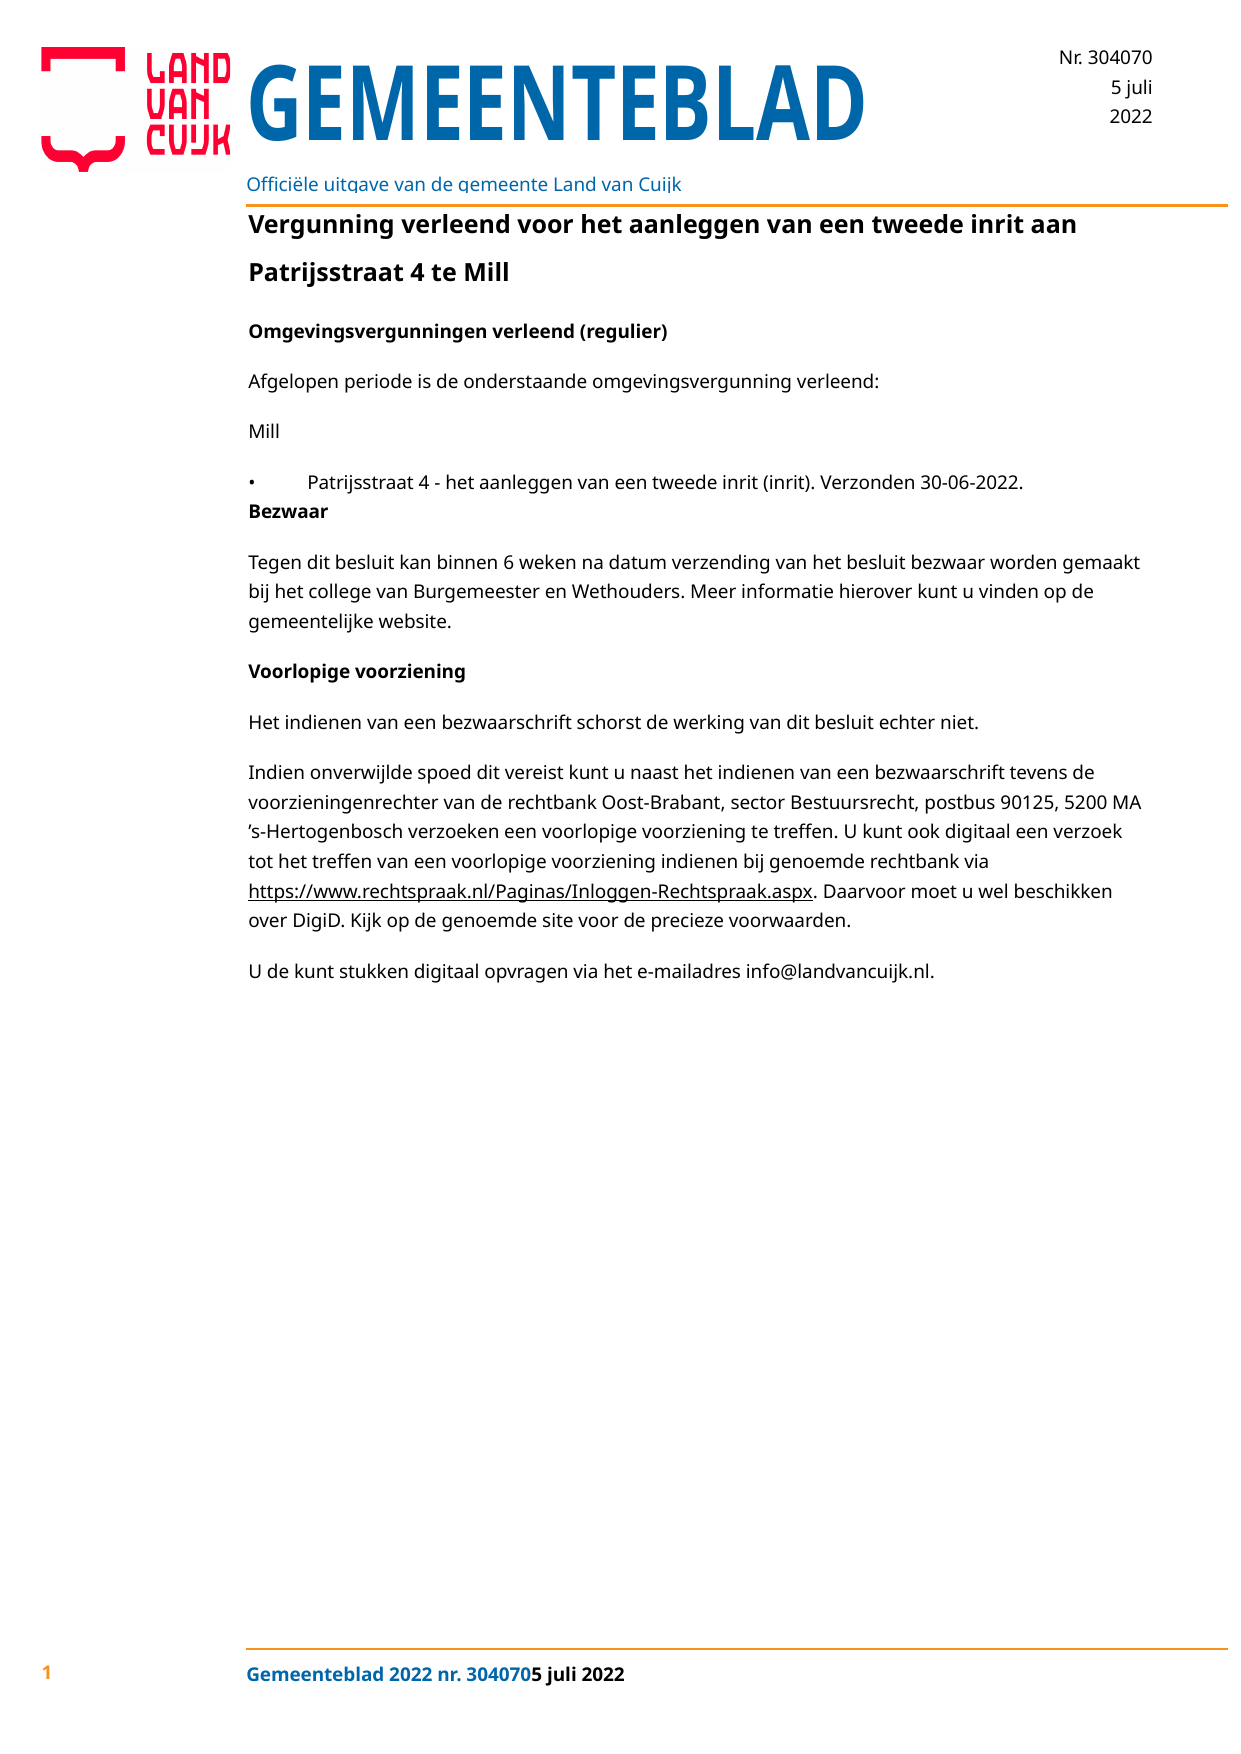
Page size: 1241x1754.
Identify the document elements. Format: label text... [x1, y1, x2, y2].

text Mill [248, 419, 1152, 444]
text U de kunt stukken digitaal opvragen via het e-mailadres info@landvancuijk.nl. [248, 958, 1152, 984]
text Afgelopen periode is de onderstaande omgevingsvergunning verleend: [248, 368, 1152, 394]
text Het indienen van een bezwaarschrift schorst de werking van dit besluit echter niet. [248, 709, 1152, 735]
text Vergunning verleend voor het aanleggen van een tweede inrit aan Patrijsstraat 4 te Mill [248, 207, 1152, 288]
text Indien onverwijlde spoed dit vereist kunt u naast het indienen van een bezwaarschrift tevens de voorzieningenrechter van de rechtbank Oost-Brabant, sector Bestuursrecht, postbus 90125, 5200 MA ’s-Hertogenbosch verzoeken een voorlopige voorziening te treffen. U kunt ook digitaal een verzoek tot het treffen van een voorlopige voorziening indienen bij genoemde rechtbank via https://www.rechtspraak.nl/Paginas/Inloggen-Rechtspraak.aspx. Daarvoor moet u wel beschikken over DigiD. Kijk op de genoemde site voor de precieze voorwaarden. [248, 759, 1152, 933]
text Tegen dit besluit kan binnen 6 weken na datum verzending van het besluit bezwaar worden gemaakt bij het college van Burgemeester en Wethouders. Meer informatie hierover kunt u vinden op de gemeentelijke website. [248, 549, 1152, 634]
text Bezwaar [248, 499, 1152, 524]
text Omgevingsvergunningen verleend (regulier) [248, 318, 1152, 344]
picture [41, 47, 231, 172]
text Voorlopige voorziening [248, 659, 1152, 684]
list Patrijsstraat 4 - het aanleggen van een tweede inrit (inrit). Verzonden 30-06-2022. [248, 469, 1152, 495]
